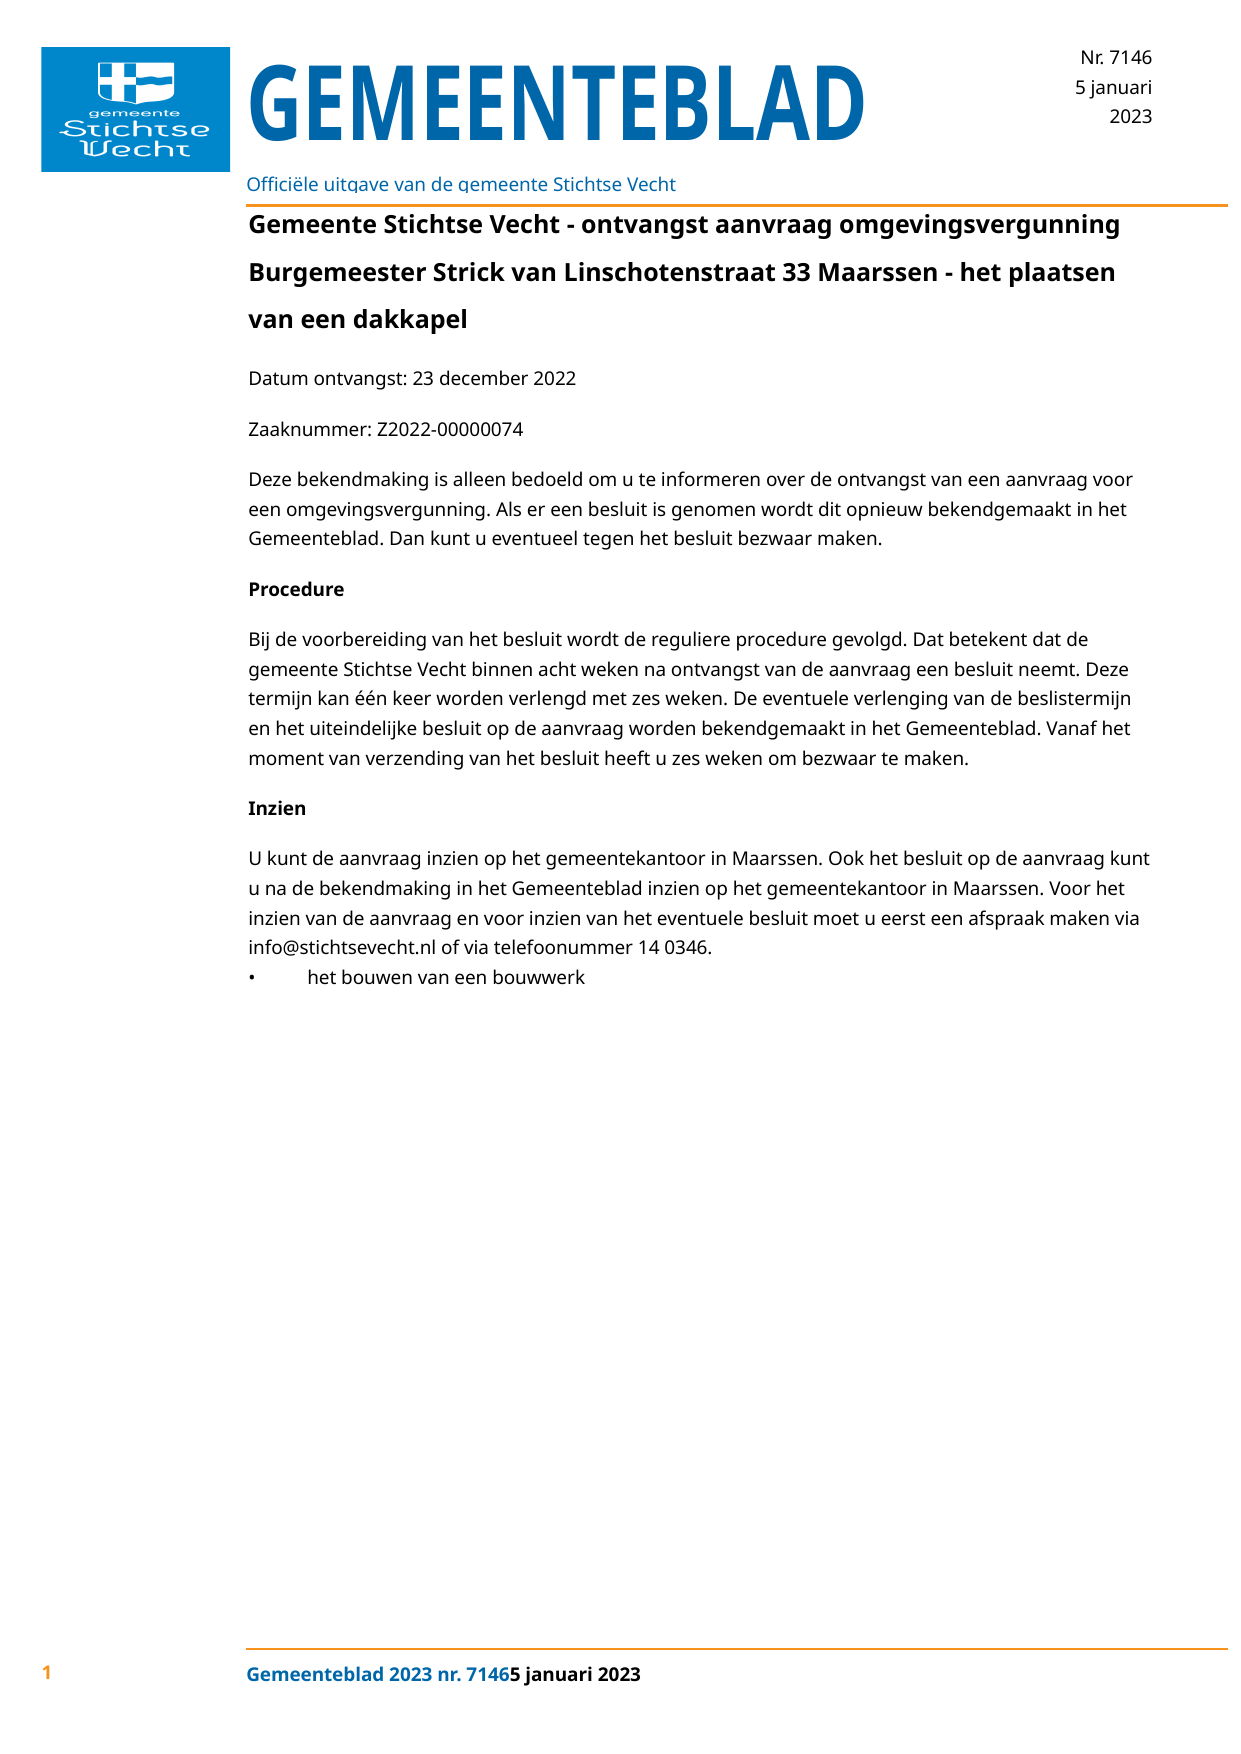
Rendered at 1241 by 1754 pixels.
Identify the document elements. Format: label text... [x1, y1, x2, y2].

text Bij de voorbereiding van het besluit wordt de reguliere procedure gevolgd. Dat betekent dat de gemeente Stichtse Vecht binnen acht weken na ontvangst van de aanvraag een besluit neemt. Deze termijn kan één keer worden verlengd met zes weken. De eventuele verlenging van de beslistermijn en het uiteindelijke besluit op de aanvraag worden bekendgemaakt in het Gemeenteblad. Vanaf het moment van verzending van het besluit heeft u zes weken om bezwaar te maken. [248, 626, 1152, 770]
picture [137, 63, 174, 103]
text Gemeente Stichtse Vecht - ontvangst aanvraag omgevingsvergunning Burgemeester Strick van Linschotenstraat 33 Maarssen - het plaatsen van een dakkapel [248, 207, 1152, 336]
text Inzien [248, 795, 1152, 821]
picture [99, 63, 135, 101]
text Zaaknummer: Z2022-00000074 [248, 416, 1152, 442]
text Datum ontvangst: 23 december 2022 [248, 366, 1152, 391]
text Deze bekendmaking is alleen bedoeld om u te informeren over de ontvangst van een aanvraag voor een omgevingsvergunning. Als er een besluit is genomen wordt dit opnieuw bekendgemaakt in het Gemeenteblad. Dan kunt u eventueel tegen het besluit bezwaar maken. [248, 466, 1152, 551]
text Procedure [248, 576, 1152, 602]
text U kunt de aanvraag inzien op het gemeentekantoor in Maarssen. Ook het besluit op de aanvraag kunt u na de bekendmaking in het Gemeenteblad inzien op het gemeentekantoor in Maarssen. Voor het inzien van de aanvraag en voor inzien van het eventuele besluit moet u eerst een afspraak maken via info@stichtsevecht.nl of via telefoonummer 14 0346. [248, 846, 1152, 960]
list het bouwen van een bouwwerk [248, 964, 1152, 989]
